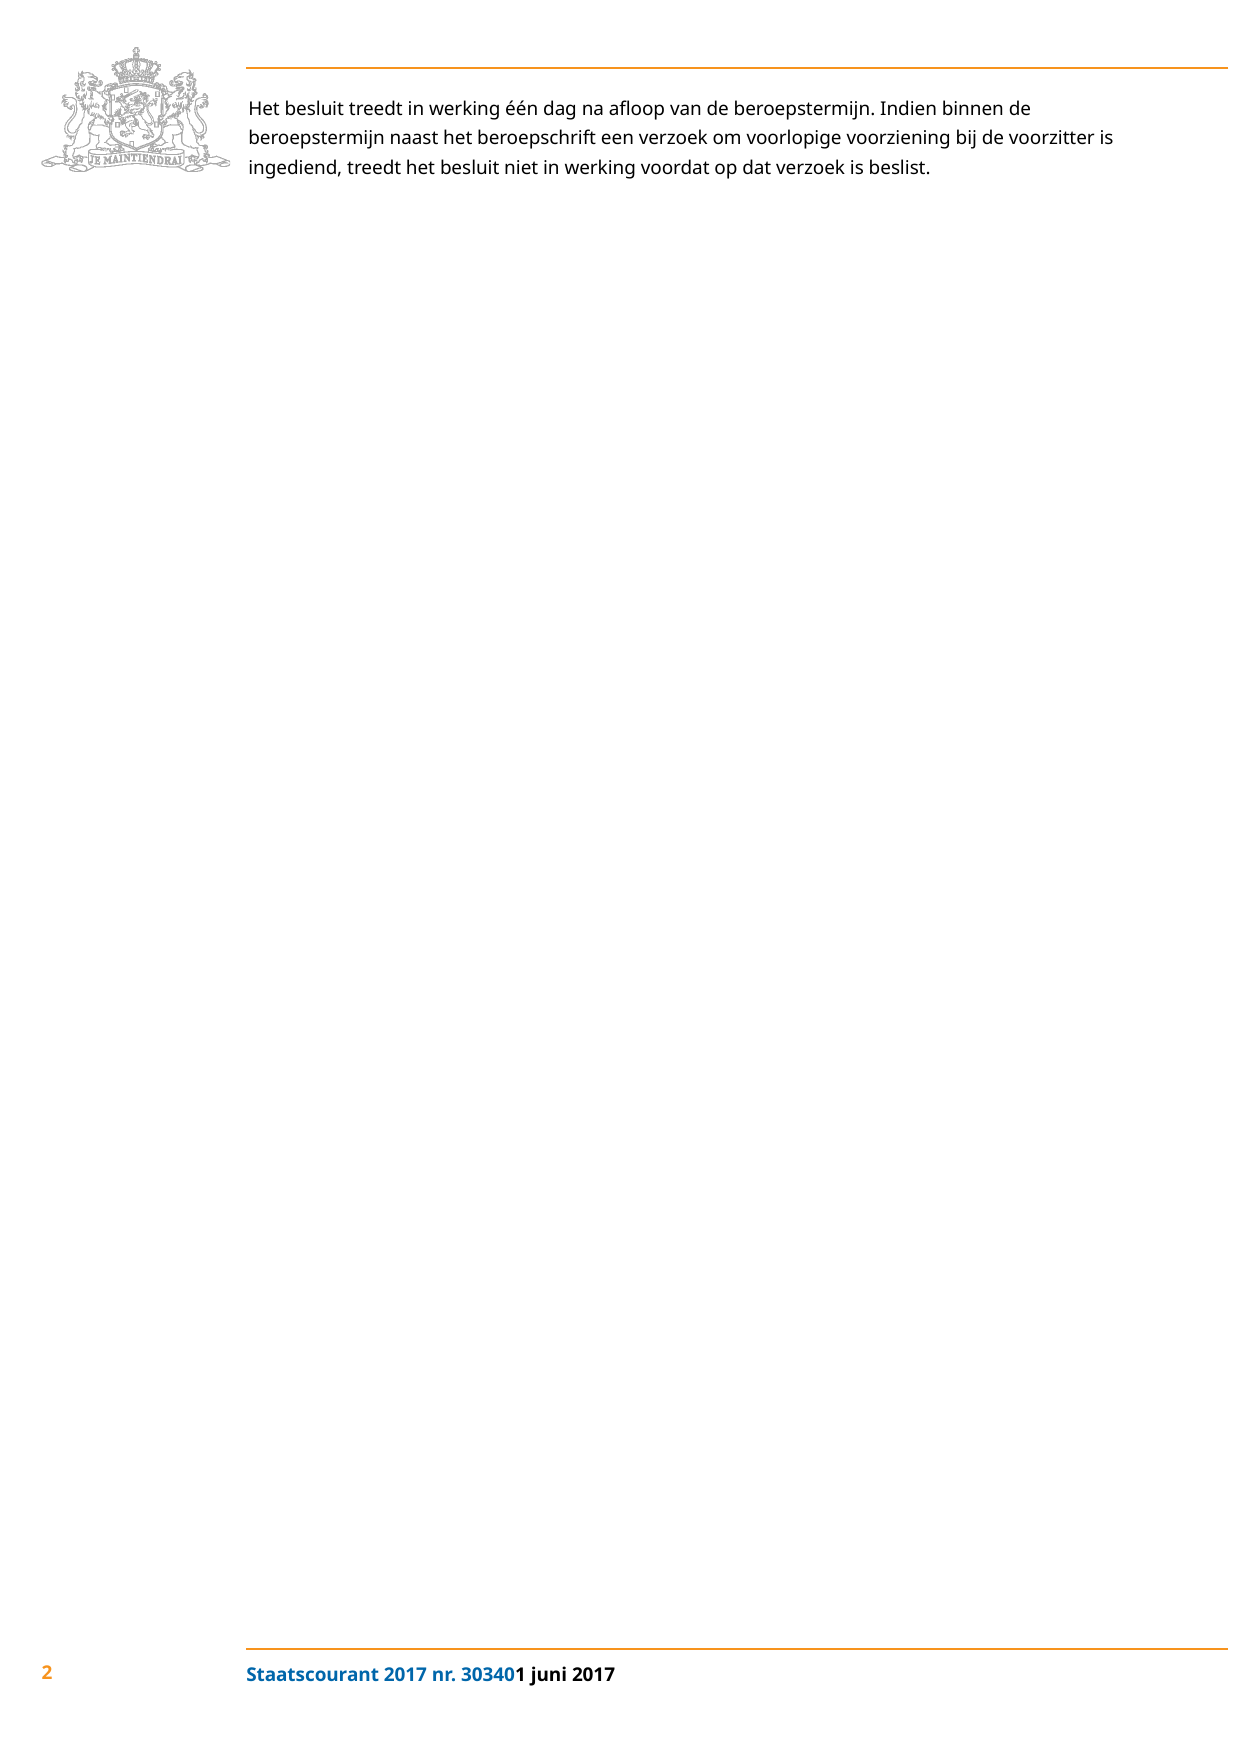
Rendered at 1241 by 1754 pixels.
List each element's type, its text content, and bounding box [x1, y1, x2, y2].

picture [41, 47, 231, 172]
text Het besluit treedt in werking één dag na afloop van de beroepstermijn. Indien binnen de beroepstermijn naast het beroepschrift een verzoek om voorlopige voorziening bij de voorzitter is ingediend, treedt het besluit niet in werking voordat op dat verzoek is beslist. [248, 95, 1152, 180]
